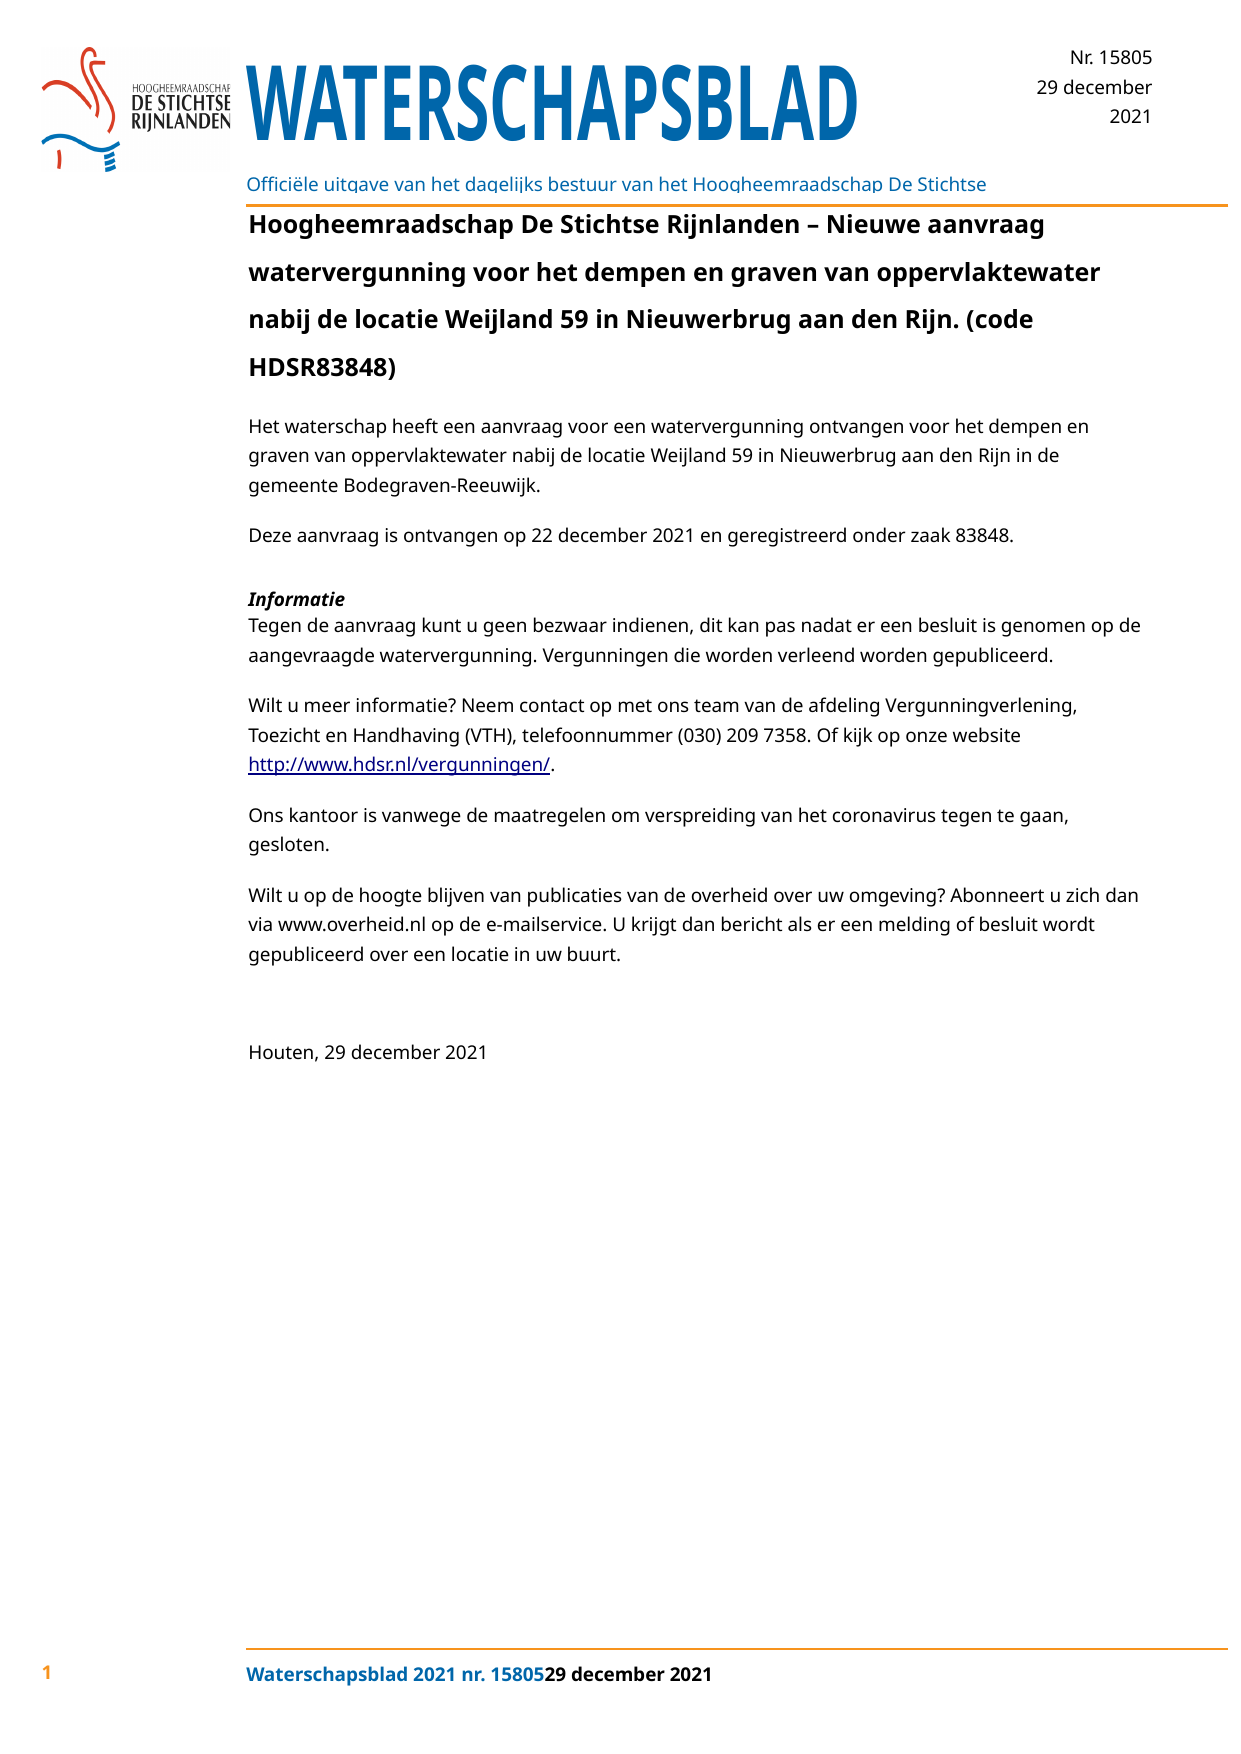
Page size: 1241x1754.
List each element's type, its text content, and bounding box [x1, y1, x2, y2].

text Wilt u meer informatie? Neem contact op met ons team van de afdeling Vergunningverlening, Toezicht en Handhaving (VTH), telefoonnummer (030) 209 7358. Of kijk op onze website http://www.hdsr.nl/vergunningen/. [248, 692, 1152, 777]
picture [41, 47, 231, 172]
text Het waterschap heeft een aanvraag voor een watervergunning ontvangen voor het dempen en graven van oppervlaktewater nabij de locatie Weijland 59 in Nieuwerbrug aan den Rijn in de gemeente Bodegraven-Reeuwijk. [248, 413, 1152, 498]
text Wilt u op de hoogte blijven van publicaties van de overheid over uw omgeving? Abonneert u zich dan via www.overheid.nl op de e-mailservice. U krijgt dan bericht als er een melding of besluit wordt gepubliceerd over een locatie in uw buurt. [248, 882, 1152, 967]
text Houten, 29 december 2021 [248, 1039, 1152, 1065]
text Tegen de aanvraag kunt u geen bezwaar indienen, dit kan pas nadat er een besluit is genomen op de aangevraagde watervergunning. Vergunningen die worden verleend worden gepubliceerd. [248, 612, 1152, 668]
text Deze aanvraag is ontvangen op 22 december 2021 en geregistreerd onder zaak 83848. [248, 523, 1152, 548]
text Hoogheemraadschap De Stichtse Rijnlanden – Nieuwe aanvraag watervergunning voor het dempen en graven van oppervlaktewater nabij de locatie Weijland 59 in Nieuwerbrug aan den Rijn. (code HDSR83848) [248, 207, 1152, 384]
text Ons kantoor is vanwege de maatregelen om verspreiding van het coronavirus tegen te gaan, gesloten. [248, 802, 1152, 857]
text Informatie [248, 587, 1152, 612]
